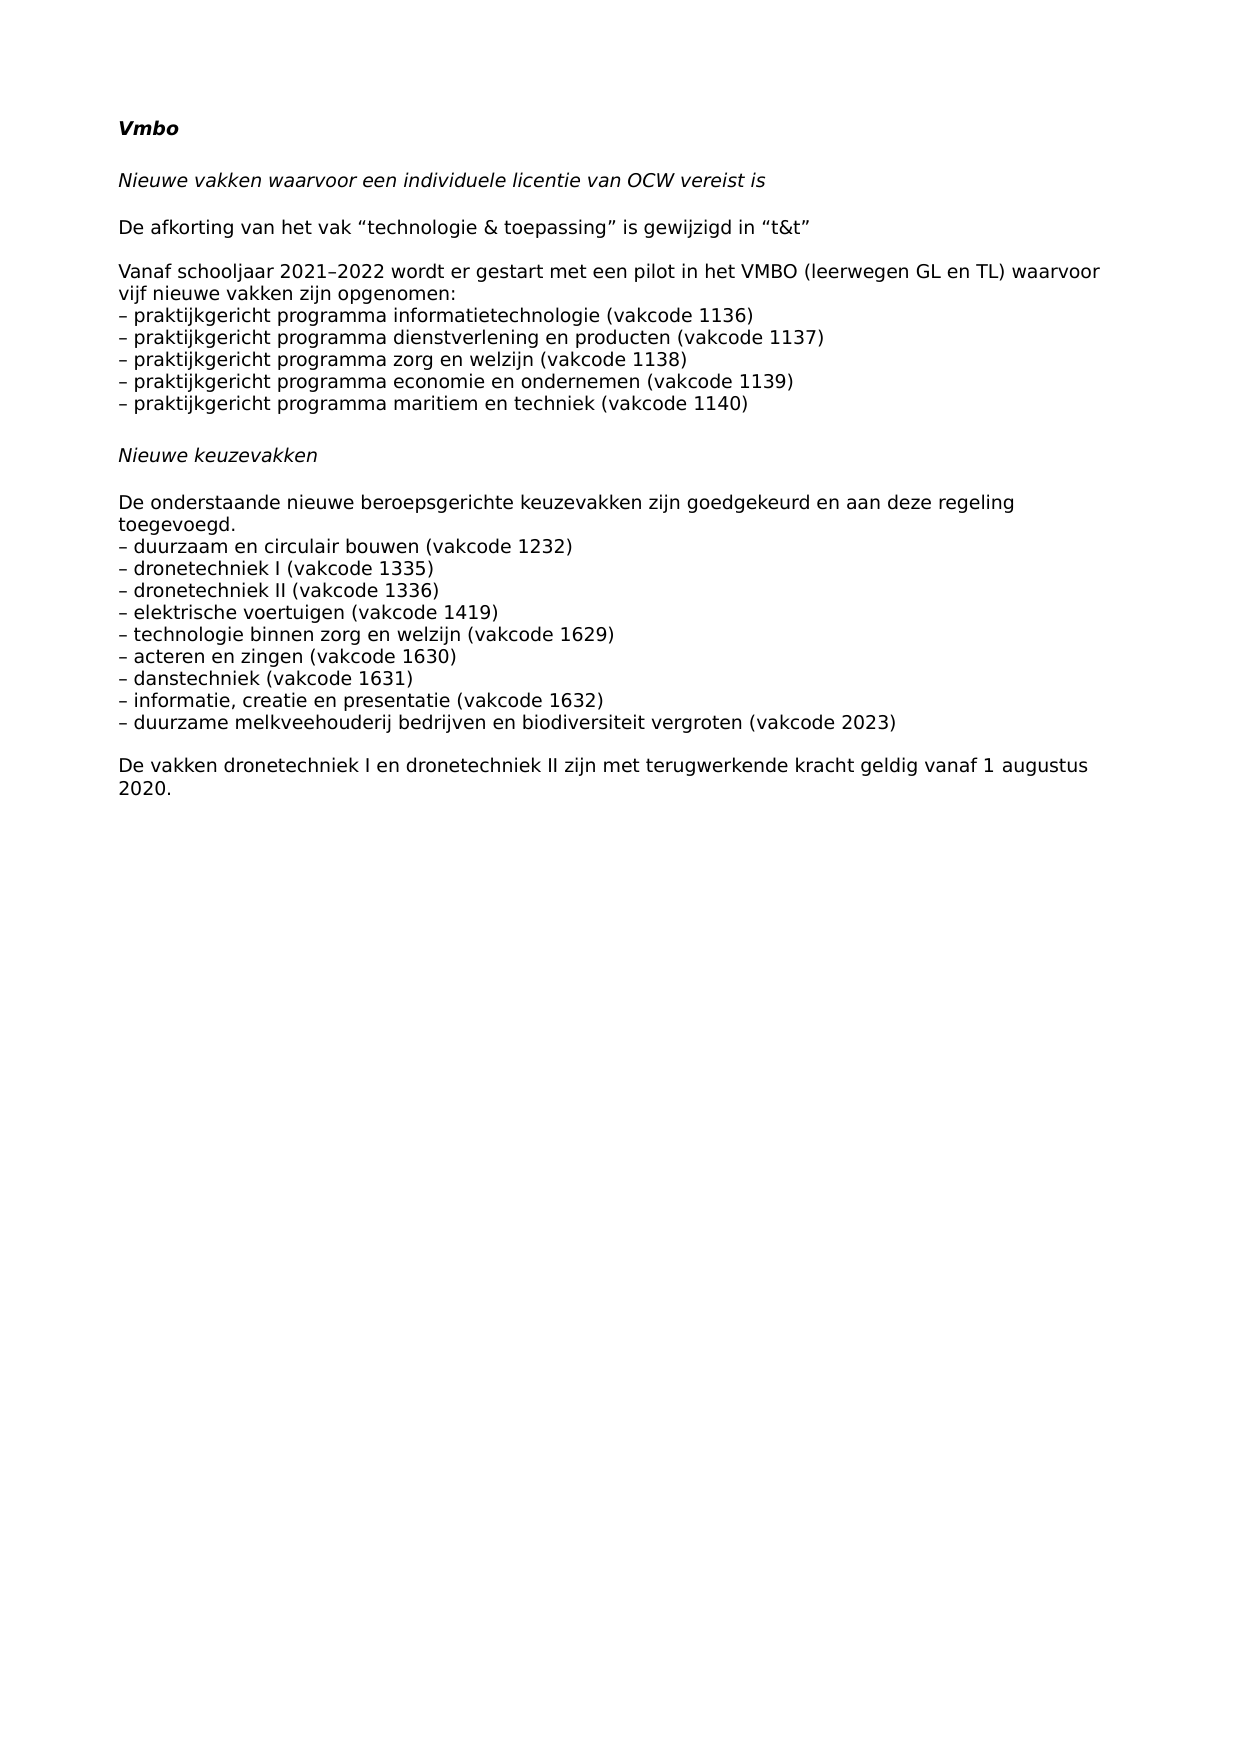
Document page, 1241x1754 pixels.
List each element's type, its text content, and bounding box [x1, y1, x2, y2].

text De onderstaande nieuwe beroepsgerichte keuzevakken zijn goedgekeurd en aan deze regeling toegevoegd. [118, 492, 1122, 536]
text – duurzaam en circulair bouwen (vakcode 1232) [118, 536, 1122, 558]
text – informatie, creatie en presentatie (vakcode 1632) [118, 689, 1122, 712]
text De vakken dronetechniek I en dronetechniek II zijn met terugwerkende kracht geldig vanaf 1 augustus 2020. [118, 755, 1122, 799]
text – praktijkgericht programma zorg en welzijn (vakcode 1138) [118, 349, 1122, 371]
subtitle Vmbo [118, 118, 1122, 140]
text Vanaf schooljaar 2021–2022 wordt er gestart met een pilot in het VMBO (leerwegen GL en TL) waarvoor vijf nieuwe vakken zijn opgenomen: [118, 261, 1122, 305]
text – praktijkgericht programma informatietechnologie (vakcode 1136) [118, 305, 1122, 327]
text – danstechniek (vakcode 1631) [118, 668, 1122, 689]
text – dronetechniek II (vakcode 1336) [118, 580, 1122, 602]
text – dronetechniek I (vakcode 1335) [118, 558, 1122, 580]
text – technologie binnen zorg en welzijn (vakcode 1629) [118, 624, 1122, 646]
text – acteren en zingen (vakcode 1630) [118, 646, 1122, 668]
text – duurzame melkveehouderij bedrijven en biodiversiteit vergroten (vakcode 2023) [118, 712, 1122, 733]
subtitle Nieuwe vakken waarvoor een individuele licentie van OCW vereist is [118, 170, 1122, 192]
text – elektrische voertuigen (vakcode 1419) [118, 602, 1122, 624]
text – praktijkgericht programma economie en ondernemen (vakcode 1139) [118, 371, 1122, 393]
subtitle Nieuwe keuzevakken [118, 445, 1122, 467]
text – praktijkgericht programma dienstverlening en producten (vakcode 1137) [118, 327, 1122, 349]
text De afkorting van het vak “technologie & toepassing” is gewijzigd in “t&t” [118, 217, 1122, 239]
text – praktijkgericht programma maritiem en techniek (vakcode 1140) [118, 393, 1122, 415]
